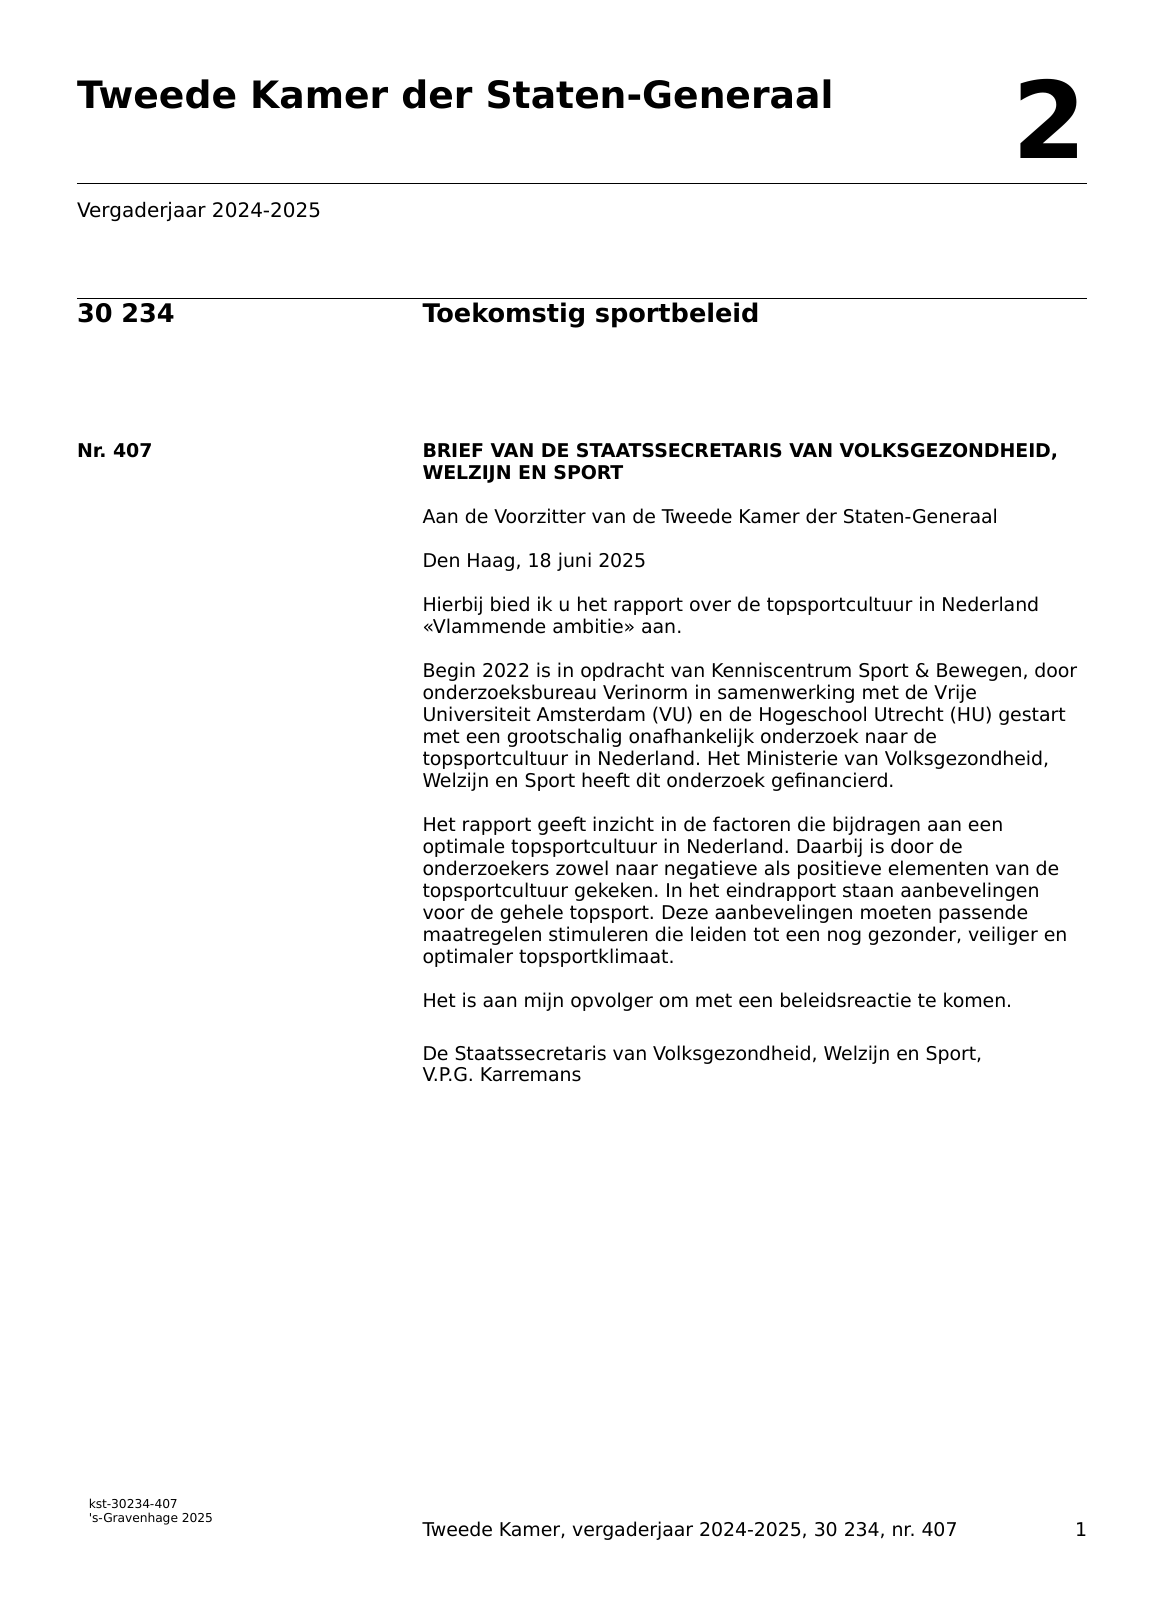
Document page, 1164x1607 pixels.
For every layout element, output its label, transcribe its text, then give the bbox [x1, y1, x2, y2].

text Het is aan mijn opvolger om met een beleidsreactie te komen. [422, 990, 1087, 1012]
text Begin 2022 is in opdracht van Kenniscentrum Sport & Bewegen, door onderzoeksbureau Verinorm in samenwerking met de Vrije Universiteit Amsterdam (VU) en de Hogeschool Utrecht (HU) gestart met een grootschalig onafhankelijk onderzoek naar de topsportcultuur in Nederland. Het Ministerie van Volksgezondheid, Welzijn en Sport heeft dit onderzoek gefinancierd. [422, 660, 1087, 792]
subtitle 30 234 Toekomstig sportbeleid [77, 299, 1087, 329]
text Het rapport geeft inzicht in de factoren die bijdragen aan een optimale topsportcultuur in Nederland. Daarbij is door de onderzoekers zowel naar negatieve als positieve elementen van de topsportcultuur gekeken. In het eindrapport staan aanbevelingen voor de gehele topsport. Deze aanbevelingen moeten passende maatregelen stimuleren die leiden tot een nog gezonder, veiliger en optimaler topsportklimaat. [422, 814, 1087, 968]
table_cell Vergaderjaar 2024-2025 [77, 184, 1087, 298]
text kst-30234-407 [88, 1497, 323, 1511]
table_header Tweede Kamer der Staten-Generaal [77, 59, 886, 183]
text De Staatssecretaris van Volksgezondheid, Welzijn en Sport, V.P.G. Karremans [422, 1042, 1087, 1086]
text Aan de Voorzitter van de Tweede Kamer der Staten-Generaal [422, 506, 1087, 528]
text Hierbij bied ik u het rapport over de topsportcultuur in Nederland «Vlammende ambitie» aan. [422, 594, 1087, 638]
text 's-Gravenhage 2025 [88, 1511, 323, 1525]
text Den Haag, 18 juni 2025 [422, 550, 1087, 572]
subtitle Nr. 407 BRIEF VAN DE STAATSSECRETARIS VAN VOLKSGEZONDHEID, WELZIJN EN SPORT [77, 440, 1087, 484]
table_header 2 [886, 59, 1087, 183]
